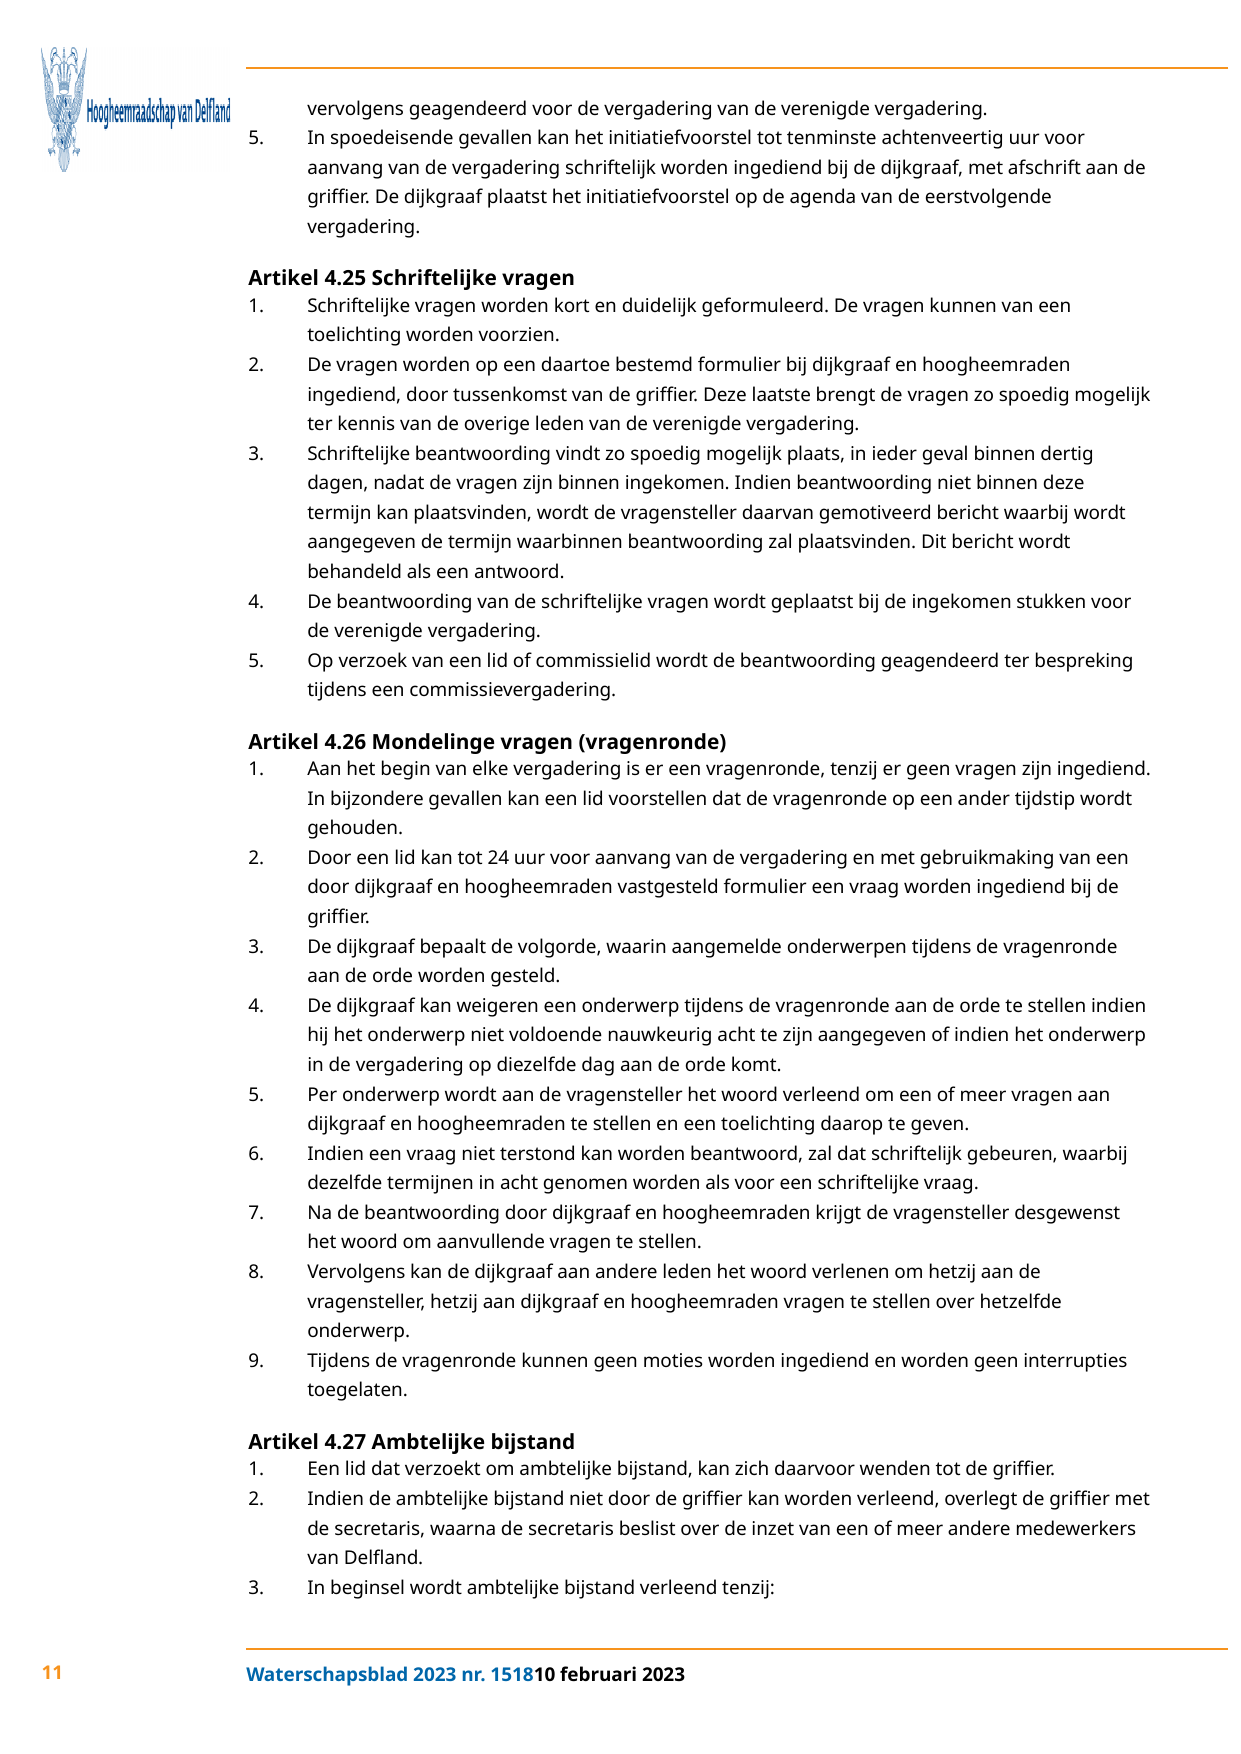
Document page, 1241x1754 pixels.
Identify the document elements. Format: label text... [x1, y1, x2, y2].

list Schriftelijke beantwoording vindt zo spoedig mogelijk plaats, in ieder geval binnen dertig dagen, nadat de vragen zijn binnen ingekomen. Indien beantwoording niet binnen deze termijn kan plaatsvinden, wordt de vragensteller daarvan gemotiveerd bericht waarbij wordt aangegeven de termijn waarbinnen beantwoording zal plaatsvinden. Dit bericht wordt behandeld als een antwoord. [248, 440, 1152, 584]
list Op verzoek van een lid of commissielid wordt de beantwoording geagendeerd ter bespreking tijdens een commissievergadering. [248, 647, 1152, 702]
list De dijkgraaf bepaalt de volgorde, waarin aangemelde onderwerpen tijdens de vragenronde aan de orde worden gesteld. [248, 933, 1152, 988]
text Artikel 4.25 Schriftelijke vragen [248, 263, 1152, 292]
list De dijkgraaf kan weigeren een onderwerp tijdens de vragenronde aan de orde te stellen indien hij het onderwerp niet voldoende nauwkeurig acht te zijn aangegeven of indien het onderwerp in de vergadering op diezelfde dag aan de orde komt. [248, 992, 1152, 1077]
list Per onderwerp wordt aan de vragensteller het woord verleend om een of meer vragen aan dijkgraaf en hoogheemraden te stellen en een toelichting daarop te geven. [248, 1081, 1152, 1136]
text Artikel 4.26 Mondelinge vragen (vragenronde) [248, 727, 1152, 755]
list Door een lid kan tot 24 uur voor aanvang van de vergadering en met gebruikmaking van een door dijkgraaf en hoogheemraden vastgesteld formulier een vraag worden ingediend bij de griffier. [248, 844, 1152, 929]
list vervolgens geagendeerd voor de vergadering van de verenigde vergadering. [248, 95, 1152, 121]
list In spoedeisende gevallen kan het initiatiefvoorstel tot tenminste achtenveertig uur voor aanvang van de vergadering schriftelijk worden ingediend bij de dijkgraaf, met afschrift aan de griffier. De dijkgraaf plaatst het initiatiefvoorstel op de agenda van de eerstvolgende vergadering. [248, 124, 1152, 239]
list De beantwoording van de schriftelijke vragen wordt geplaatst bij de ingekomen stukken voor de verenigde vergadering. [248, 588, 1152, 643]
list In beginsel wordt ambtelijke bijstand verleend tenzij: [248, 1574, 1152, 1599]
list Schriftelijke vragen worden kort en duidelijk geformuleerd. De vragen kunnen van een toelichting worden voorzien. [248, 292, 1152, 347]
list Een lid dat verzoekt om ambtelijke bijstand, kan zich daarvoor wenden tot de griffier. [248, 1456, 1152, 1481]
list De vragen worden op een daartoe bestemd formulier bij dijkgraaf en hoogheemraden ingediend, door tussenkomst van de griffier. Deze laatste brengt de vragen zo spoedig mogelijk ter kennis van de overige leden van de verenigde vergadering. [248, 351, 1152, 436]
list Indien de ambtelijke bijstand niet door de griffier kan worden verleend, overlegt de griffier met de secretaris, waarna de secretaris beslist over de inzet van een of meer andere medewerkers van Delfland. [248, 1485, 1152, 1570]
picture [41, 47, 231, 172]
text Artikel 4.27 Ambtelijke bijstand [248, 1427, 1152, 1456]
list Na de beantwoording door dijkgraaf en hoogheemraden krijgt de vragensteller desgewenst het woord om aanvullende vragen te stellen. [248, 1199, 1152, 1254]
list Vervolgens kan de dijkgraaf aan andere leden het woord verlenen om hetzij aan de vragensteller, hetzij aan dijkgraaf en hoogheemraden vragen te stellen over hetzelfde onderwerp. [248, 1258, 1152, 1343]
list Aan het begin van elke vergadering is er een vragenronde, tenzij er geen vragen zijn ingediend. In bijzondere gevallen kan een lid voorstellen dat de vragenronde op een ander tijdstip wordt gehouden. [248, 755, 1152, 840]
list Indien een vraag niet terstond kan worden beantwoord, zal dat schriftelijk gebeuren, waarbij dezelfde termijnen in acht genomen worden als voor een schriftelijke vraag. [248, 1140, 1152, 1195]
list Tijdens de vragenronde kunnen geen moties worden ingediend en worden geen interrupties toegelaten. [248, 1347, 1152, 1402]
